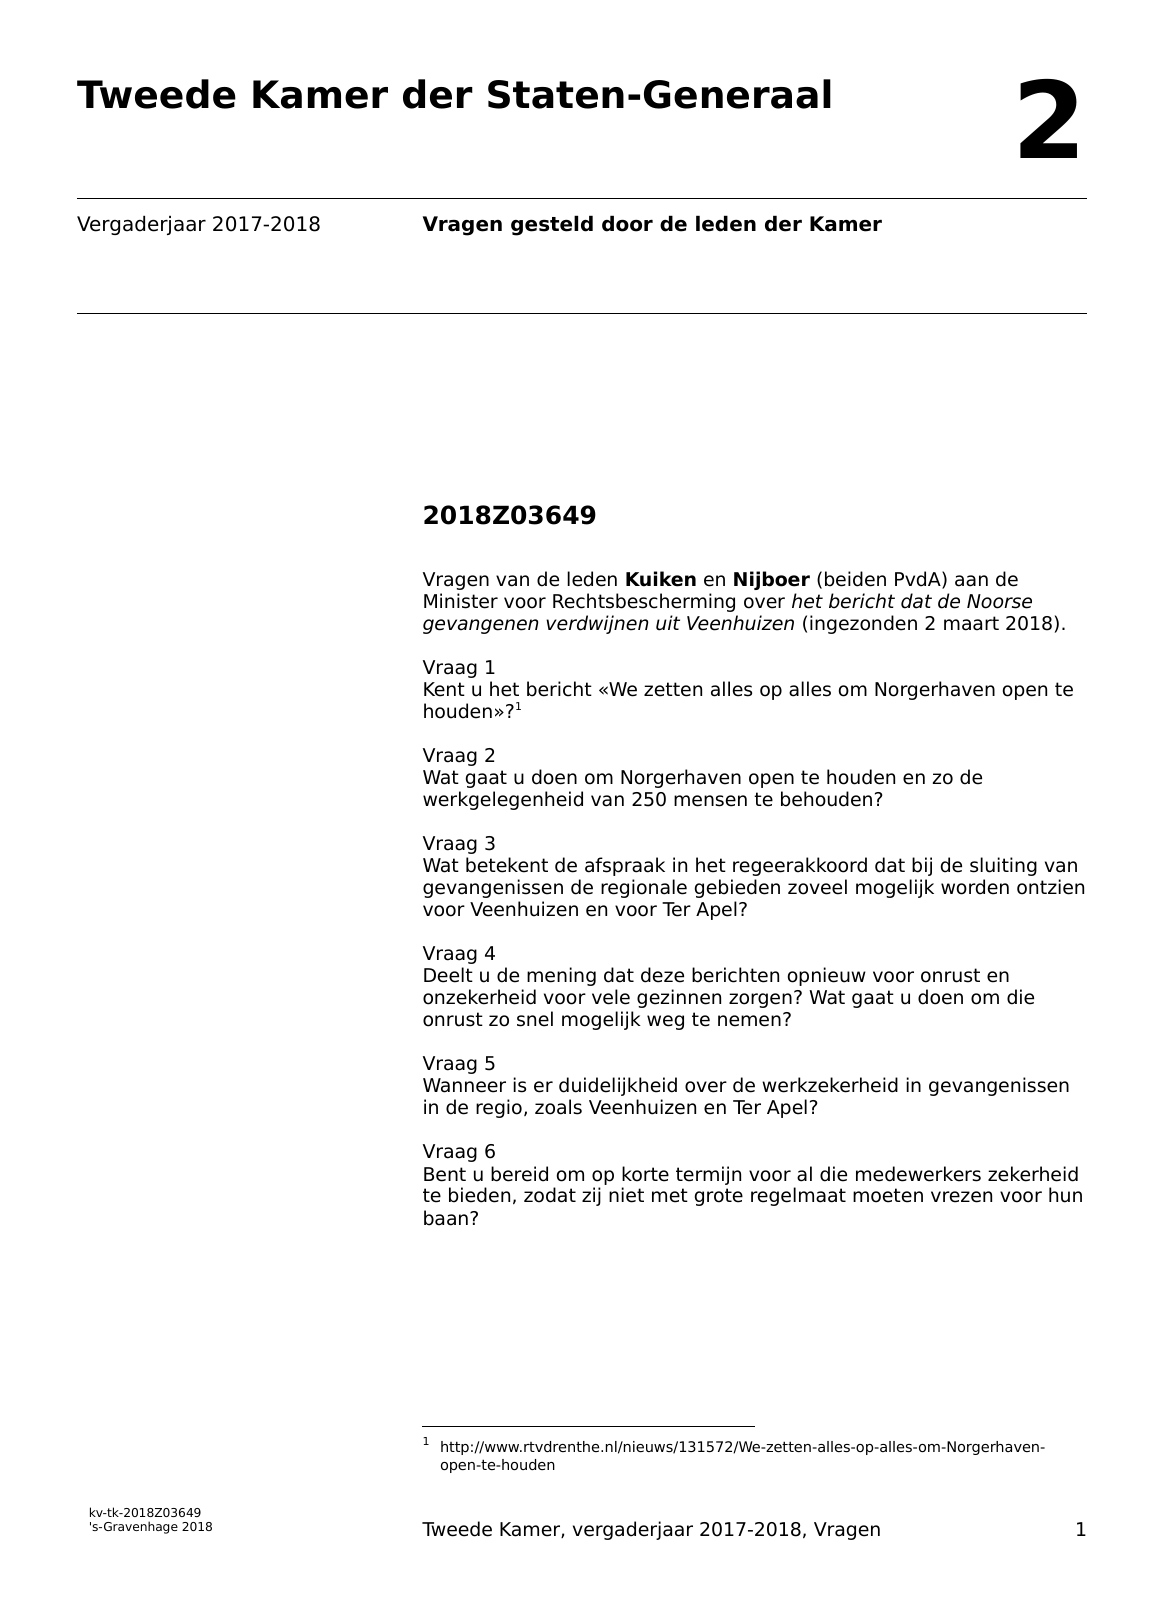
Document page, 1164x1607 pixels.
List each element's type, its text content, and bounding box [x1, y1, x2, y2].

table_cell Vragen gesteld door de leden der Kamer [422, 199, 1087, 313]
text Wat gaat u doen om Norgerhaven open te houden en zo de werkgelegenheid van 250 mensen te behouden? [422, 767, 1087, 811]
text Vraag 5 [422, 1053, 1087, 1075]
table_header Tweede Kamer der Staten-Generaal [77, 59, 886, 198]
text kv-tk-2018Z03649 [88, 1506, 323, 1520]
text http://www.rtvdrenthe.nl/nieuws/131572/We-zetten-alles-op-alles-om-Norgerhaven-open-te-houden [422, 1435, 1087, 1474]
text Vraag 4 [422, 943, 1087, 965]
text Wat betekent de afspraak in het regeerakkoord dat bij de sluiting van gevangenissen de regionale gebieden zoveel mogelijk worden ontzien voor Veenhuizen en voor Ter Apel? [422, 855, 1087, 921]
text Vraag 3 [422, 833, 1087, 855]
text Vraag 1 [422, 657, 1087, 679]
text 's-Gravenhage 2018 [88, 1520, 323, 1534]
text Wanneer is er duidelijkheid over de werkzekerheid in gevangenissen in de regio, zoals Veenhuizen en Ter Apel? [422, 1075, 1087, 1119]
text Kent u het bericht «We zetten alles op alles om Norgerhaven open te houden»? [422, 679, 1087, 723]
text Bent u bereid om op korte termijn voor al die medewerkers zekerheid te bieden, zodat zij niet met grote regelmaat moeten vrezen voor hun baan? [422, 1163, 1087, 1229]
text Vraag 2 [422, 745, 1087, 767]
text Vragen van de leden Kuiken en Nijboer (beiden PvdA) aan de Minister voor Rechtsbescherming over het bericht dat de Noorse gevangenen verdwijnen uit Veenhuizen (ingezonden 2 maart 2018). [422, 569, 1087, 635]
table_header 2 [886, 59, 1087, 198]
text Vraag 6 [422, 1141, 1087, 1163]
text 2018Z03649 [422, 501, 1087, 531]
text Deelt u de mening dat deze berichten opnieuw voor onrust en onzekerheid voor vele gezinnen zorgen? Wat gaat u doen om die onrust zo snel mogelijk weg te nemen? [422, 965, 1087, 1031]
table_cell Vergaderjaar 2017-2018 [77, 199, 422, 313]
